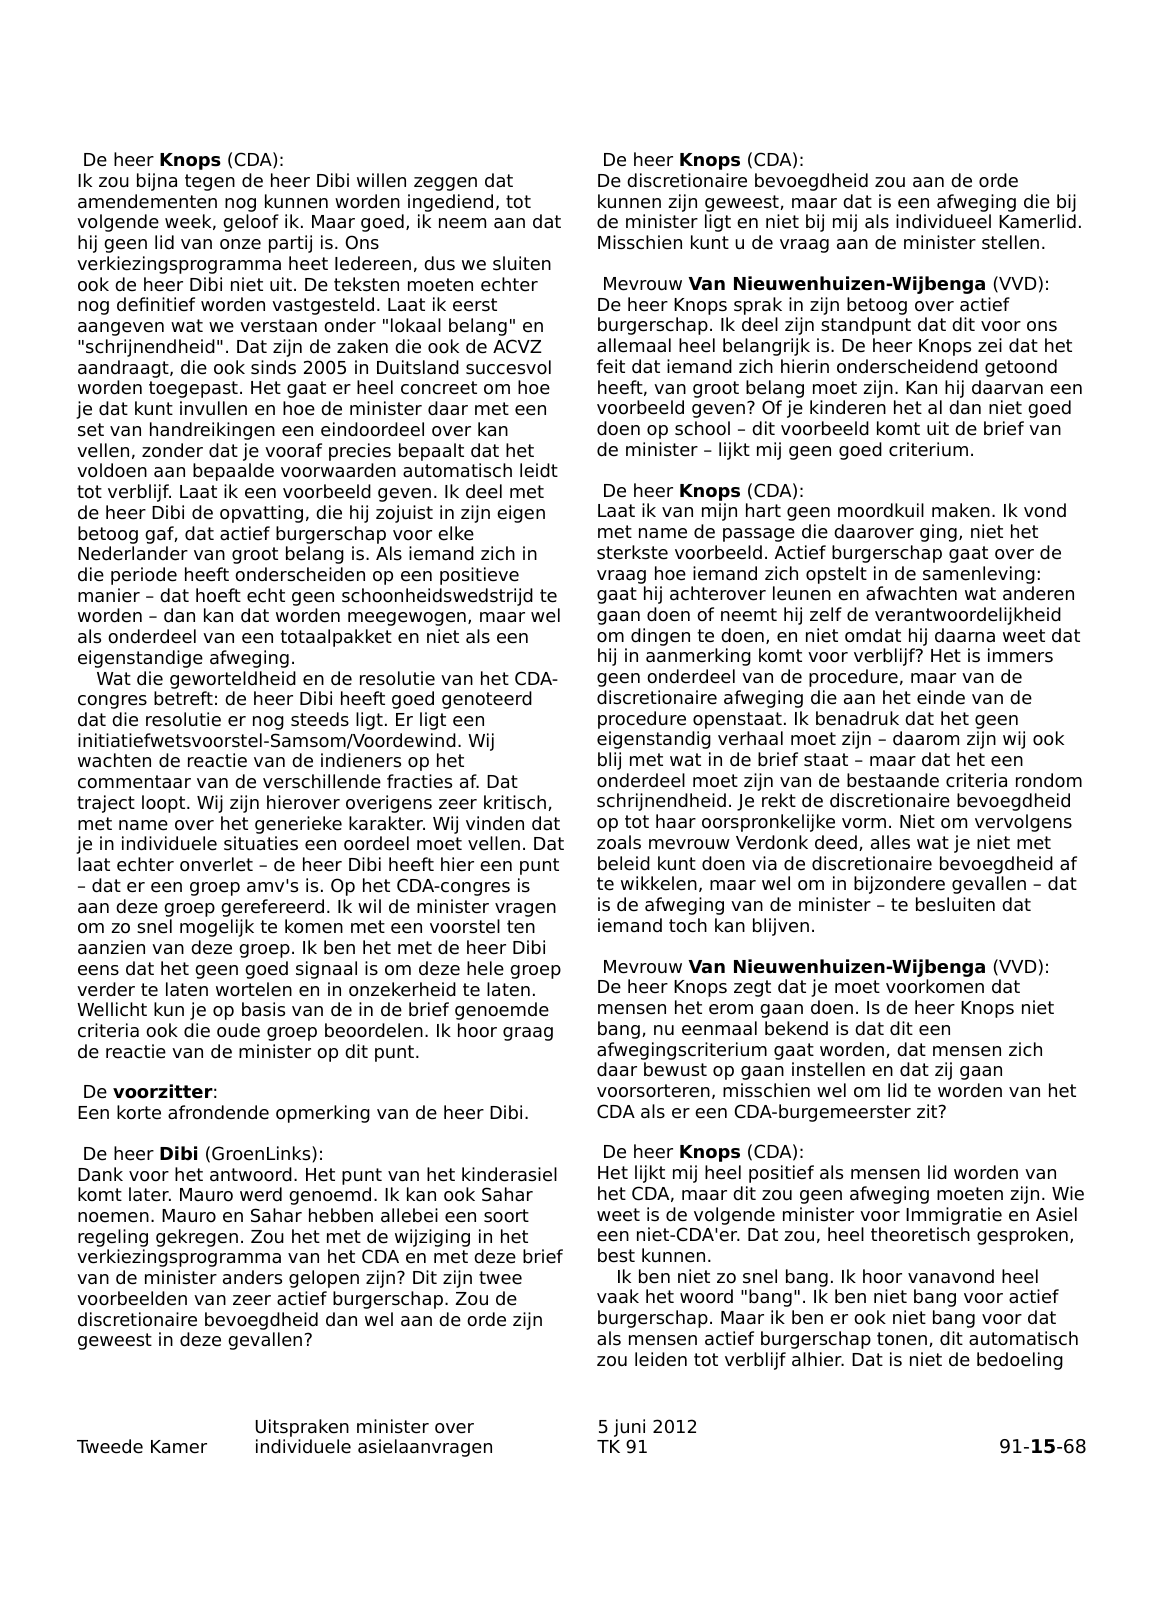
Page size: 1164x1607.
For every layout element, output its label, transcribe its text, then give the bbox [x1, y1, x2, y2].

text Mevrouw Van Nieuwenhuizen-Wijbenga (VVD): [596, 956, 1087, 977]
text De heer Knops (CDA): [596, 480, 1087, 501]
text De voorzitter: [77, 1082, 567, 1103]
text De discretionaire bevoegdheid zou aan de orde kunnen zijn geweest, maar dat is een afweging die bij de minister ligt en niet bij mij als individueel Kamerlid. Misschien kunt u de vraag aan de minister stellen. [596, 171, 1087, 254]
text De heer Knops (CDA): [77, 150, 567, 171]
text Het lijkt mij heel positief als mensen lid worden van het CDA, maar dit zou geen afweging moeten zijn. Wie weet is de volgende minister voor Immigratie en Asiel een niet-CDA'er. Dat zou, heel theoretisch gesproken, best kunnen. [596, 1163, 1087, 1267]
text Laat ik van mijn hart geen moordkuil maken. Ik vond met name de passage die daarover ging, niet het sterkste voorbeeld. Actief burgerschap gaat over de vraag hoe iemand zich opstelt in de samenleving: gaat hij achterover leunen en afwachten wat anderen gaan doen of neemt hij zelf de verantwoordelijkheid om dingen te doen, en niet omdat hij daarna weet dat hij in aanmerking komt voor verblijf? Het is immers geen onderdeel van de procedure, maar van de discretionaire afweging die aan het einde van de procedure openstaat. Ik benadruk dat het geen eigenstandig verhaal moet zijn – daarom zijn wij ook blij met wat in de brief staat – maar dat het een onderdeel moet zijn van de bestaande criteria rondom schrijnendheid. Je rekt de discretionaire bevoegdheid op tot haar oorspronkelijke vorm. Niet om vervolgens zoals mevrouw Verdonk deed, alles wat je niet met beleid kunt doen via de discretionaire bevoegdheid af te wikkelen, maar wel om in bijzondere gevallen – dat is de afweging van de minister – te besluiten dat iemand toch kan blijven. [596, 501, 1087, 936]
text De heer Knops (CDA): [596, 1142, 1087, 1163]
text Wat die geworteldheid en de resolutie van het CDA-congres betreft: de heer Dibi heeft goed genoteerd dat die resolutie er nog steeds ligt. Er ligt een initiatiefwetsvoorstel-Samsom/Voordewind. Wij wachten de reactie van de indieners op het commentaar van de verschillende fracties af. Dat traject loopt. Wij zijn hierover overigens zeer kritisch, met name over het generieke karakter. Wij vinden dat je in individuele situaties een oordeel moet vellen. Dat laat echter onverlet – de heer Dibi heeft hier een punt – dat er een groep amv's is. Op het CDA-congres is aan deze groep gerefereerd. Ik wil de minister vragen om zo snel mogelijk te komen met een voorstel ten aanzien van deze groep. Ik ben het met de heer Dibi eens dat het geen goed signaal is om deze hele groep verder te laten wortelen en in onzekerheid te laten. Wellicht kun je op basis van de in de brief genoemde criteria ook die oude groep beoordelen. Ik hoor graag de reactie van de minister op dit punt. [77, 668, 567, 1062]
text Dank voor het antwoord. Het punt van het kinderasiel komt later. Mauro werd genoemd. Ik kan ook Sahar noemen. Mauro en Sahar hebben allebei een soort regeling gekregen. Zou het met de wijziging in het verkiezingsprogramma van het CDA en met deze brief van de minister anders gelopen zijn? Dit zijn twee voorbeelden van zeer actief burgerschap. Zou de discretionaire bevoegdheid dan wel aan de orde zijn geweest in deze gevallen? [77, 1164, 567, 1351]
text De heer Knops sprak in zijn betoog over actief burgerschap. Ik deel zijn standpunt dat dit voor ons allemaal heel belangrijk is. De heer Knops zei dat het feit dat iemand zich hierin onderscheidend getoond heeft, van groot belang moet zijn. Kan hij daarvan een voorbeeld geven? Of je kinderen het al dan niet goed doen op school – dit voorbeeld komt uit de brief van de minister – lijkt mij geen goed criterium. [596, 294, 1087, 460]
text Een korte afrondende opmerking van de heer Dibi. [77, 1103, 567, 1124]
text Ik zou bijna tegen de heer Dibi willen zeggen dat amendementen nog kunnen worden ingediend, tot volgende week, geloof ik. Maar goed, ik neem aan dat hij geen lid van onze partij is. Ons verkiezingsprogramma heet Iedereen, dus we sluiten ook de heer Dibi niet uit. De teksten moeten echter nog definitief worden vastgesteld. Laat ik eerst aangeven wat we verstaan onder "lokaal belang" en "schrijnendheid". Dat zijn de zaken die ook de ACVZ aandraagt, die ook sinds 2005 in Duitsland succesvol worden toegepast. Het gaat er heel concreet om hoe je dat kunt invullen en hoe de minister daar met een set van handreikingen een eindoordeel over kan vellen, zonder dat je vooraf precies bepaalt dat het voldoen aan bepaalde voorwaarden automatisch leidt tot verblijf. Laat ik een voorbeeld geven. Ik deel met de heer Dibi de opvatting, die hij zojuist in zijn eigen betoog gaf, dat actief burgerschap voor elke Nederlander van groot belang is. Als iemand zich in die periode heeft onderscheiden op een positieve manier – dat hoeft echt geen schoonheidswedstrijd te worden – dan kan dat worden meegewogen, maar wel als onderdeel van een totaalpakket en niet als een eigenstandige afweging. [77, 171, 567, 668]
text De heer Knops zegt dat je moet voorkomen dat mensen het erom gaan doen. Is de heer Knops niet bang, nu eenmaal bekend is dat dit een afwegingscriterium gaat worden, dat mensen zich daar bewust op gaan instellen en dat zij gaan voorsorteren, misschien wel om lid te worden van het CDA als er een CDA-burgemeerster zit? [596, 977, 1087, 1122]
text De heer Knops (CDA): [596, 150, 1087, 171]
text Ik ben niet zo snel bang. Ik hoor vanavond heel vaak het woord "bang". Ik ben niet bang voor actief burgerschap. Maar ik ben er ook niet bang voor dat als mensen actief burgerschap tonen, dit automatisch zou leiden tot verblijf alhier. Dat is niet de bedoeling [596, 1267, 1087, 1370]
text De heer Dibi (GroenLinks): [77, 1144, 567, 1164]
text Mevrouw Van Nieuwenhuizen-Wijbenga (VVD): [596, 274, 1087, 294]
